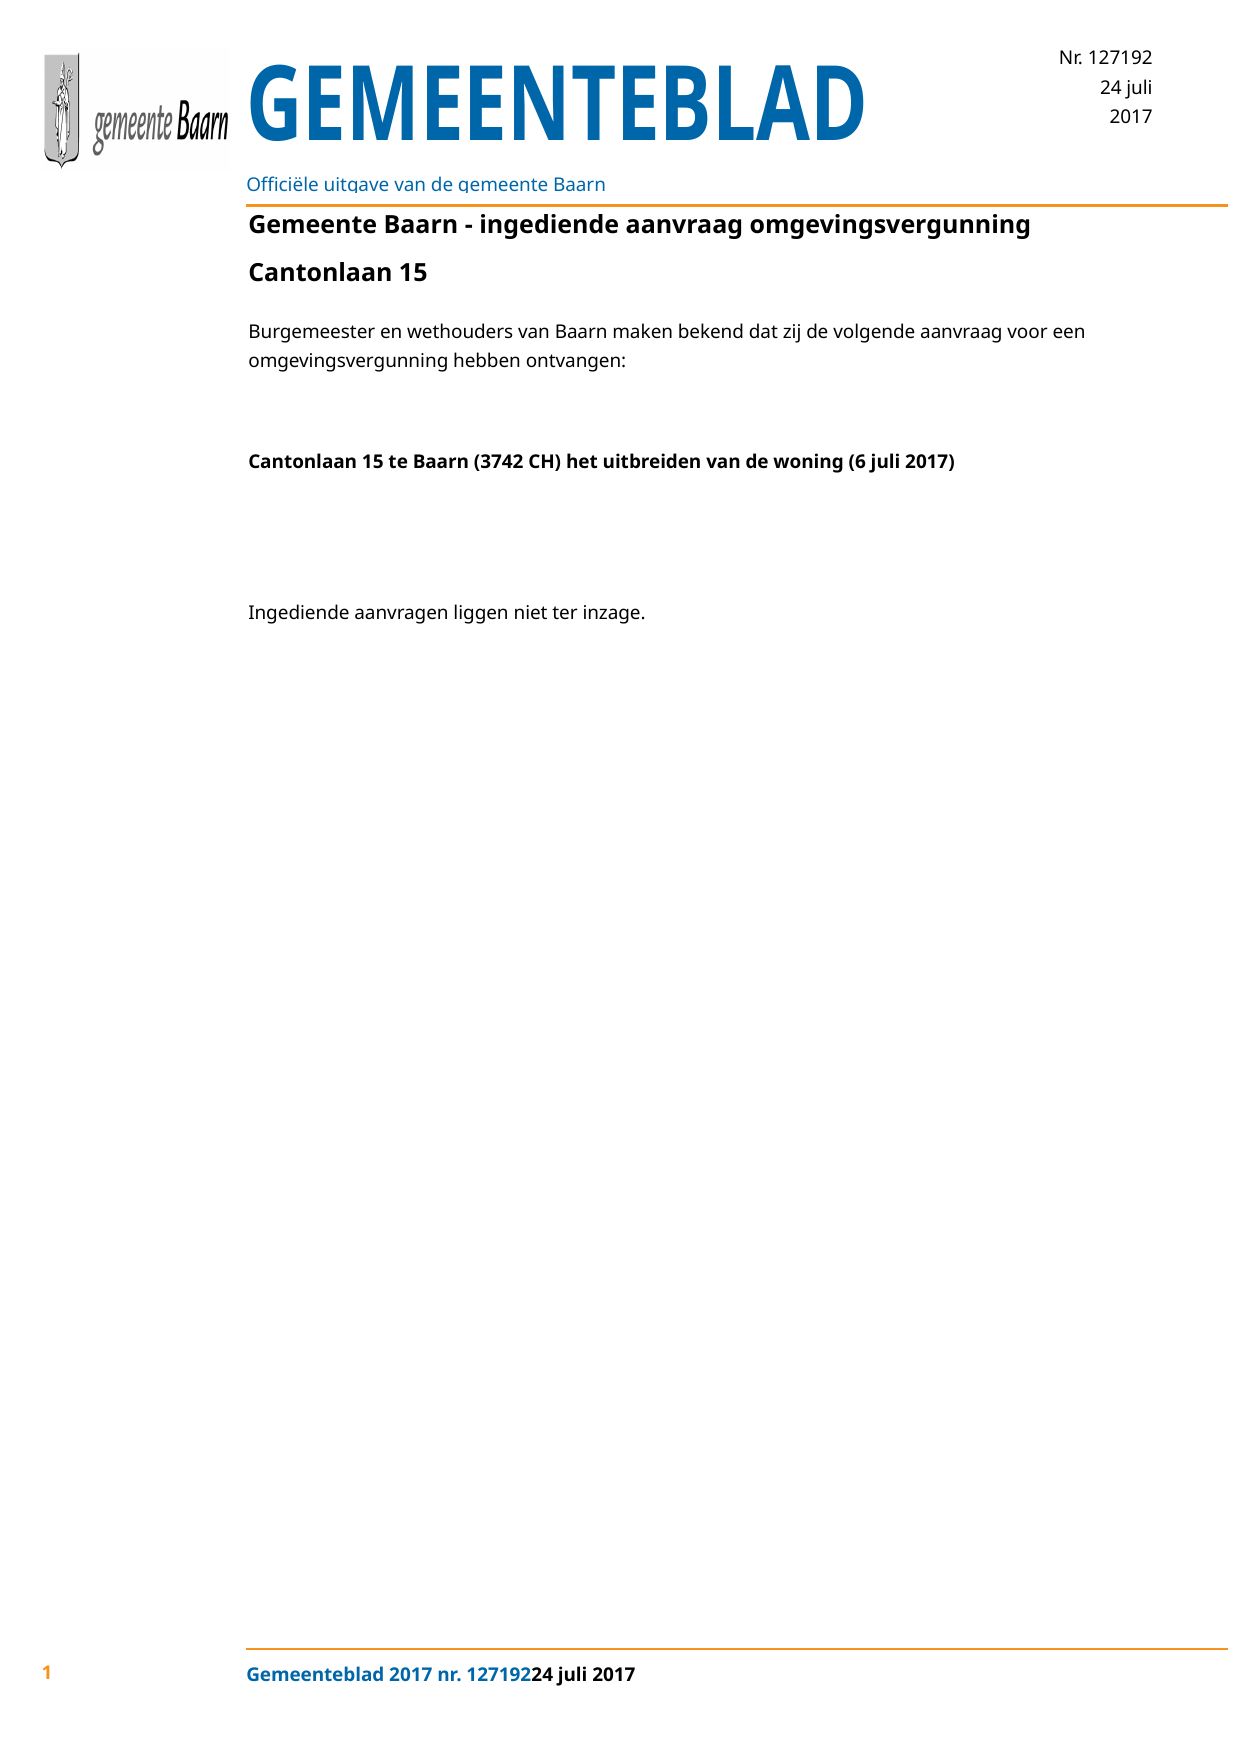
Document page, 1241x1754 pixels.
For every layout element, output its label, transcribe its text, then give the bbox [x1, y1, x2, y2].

text Cantonlaan 15 te Baarn (3742 CH) het uitbreiden van de woning (6 juli 2017) [248, 448, 1152, 474]
text Ingediende aanvragen liggen niet ter inzage. [248, 599, 1152, 625]
text Burgemeester en wethouders van Baarn maken bekend dat zij de volgende aanvraag voor een omgevingsvergunning hebben ontvangen: [248, 318, 1152, 373]
picture [41, 47, 231, 172]
text Gemeente Baarn - ingediende aanvraag omgevingsvergunning Cantonlaan 15 [248, 207, 1152, 288]
